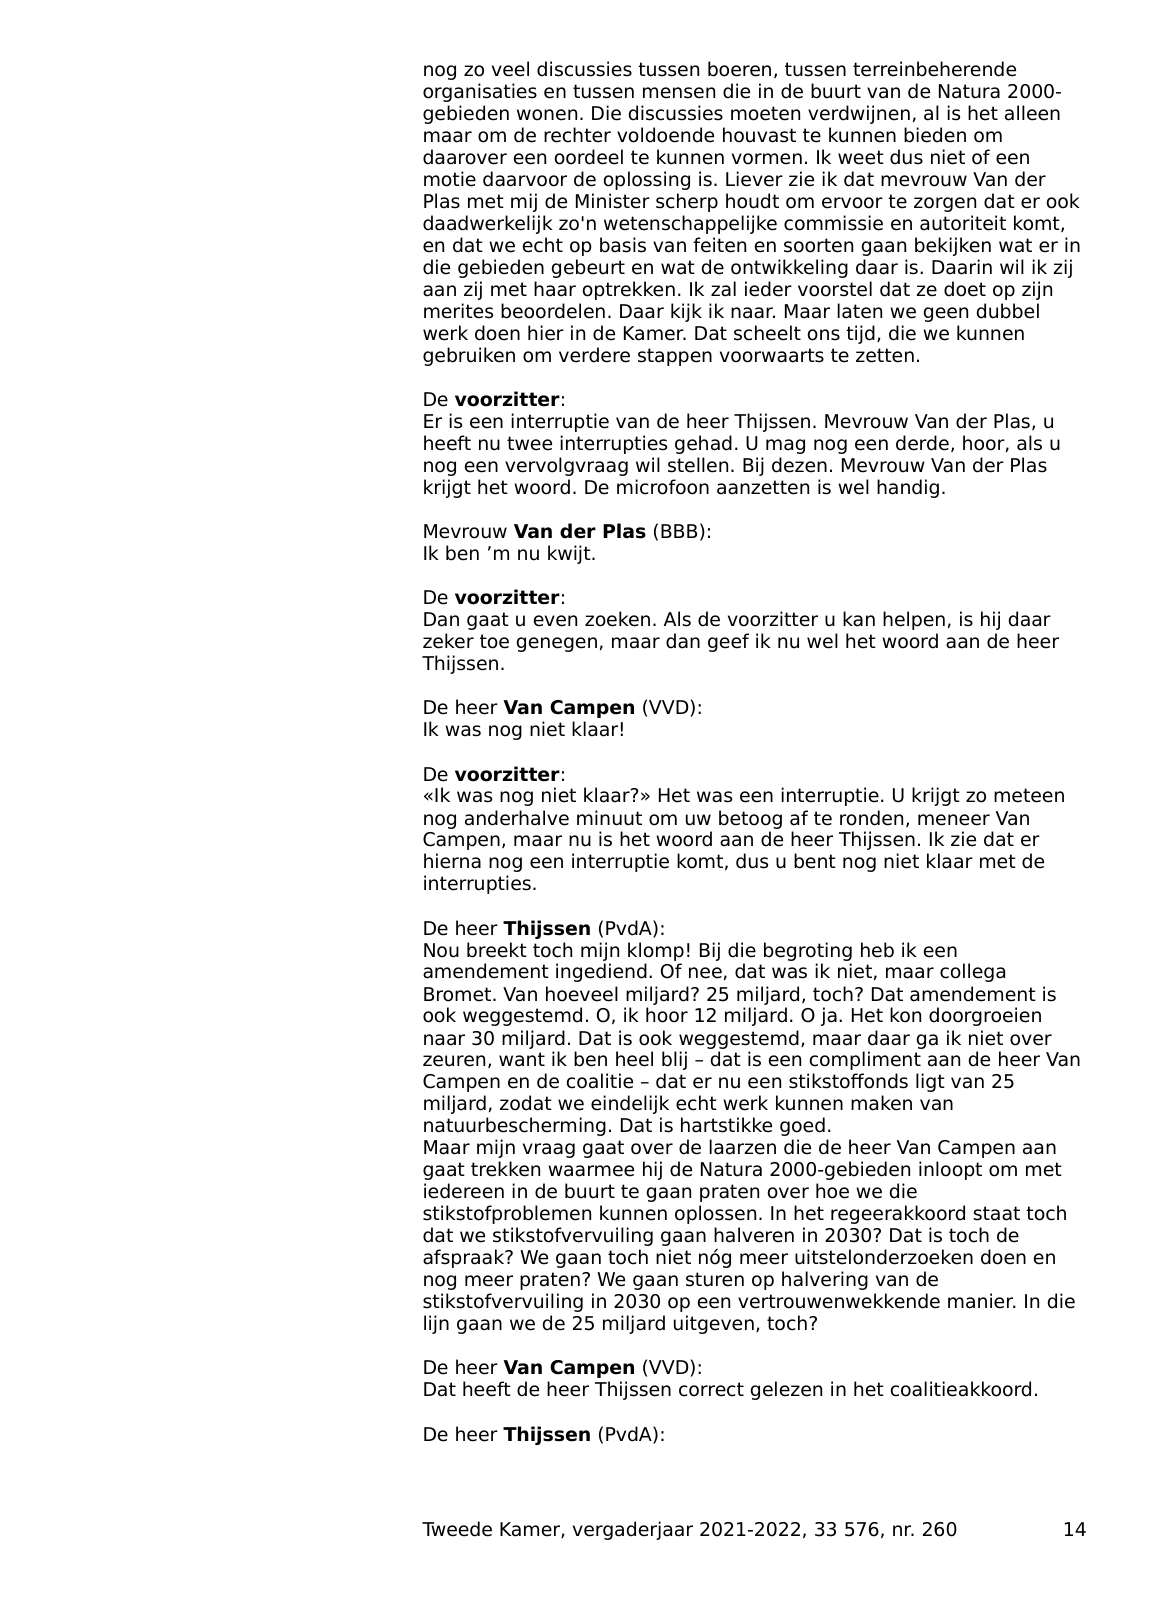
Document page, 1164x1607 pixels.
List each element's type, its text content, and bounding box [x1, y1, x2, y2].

text De heer Thijssen (PvdA): [422, 917, 1087, 939]
text De voorzitter: [422, 389, 1087, 411]
text De voorzitter: [422, 763, 1087, 785]
text Mevrouw Van der Plas (BBB): [422, 521, 1087, 543]
text Ik ben ’m nu kwijt. [422, 543, 1087, 565]
text Er is een interruptie van de heer Thijssen. Mevrouw Van der Plas, u heeft nu twee interrupties gehad. U mag nog een derde, hoor, als u nog een vervolgvraag wil stellen. Bij dezen. Mevrouw Van der Plas krijgt het woord. De microfoon aanzetten is wel handig. [422, 411, 1087, 499]
text Maar mijn vraag gaat over de laarzen die de heer Van Campen aan gaat trekken waarmee hij de Natura 2000-gebieden inloopt om met iedereen in de buurt te gaan praten over hoe we die stikstofproblemen kunnen oplossen. In het regeerakkoord staat toch dat we stikstofvervuiling gaan halveren in 2030? Dat is toch de afspraak? We gaan toch niet nóg meer uitstelonderzoeken doen en nog meer praten? We gaan sturen op halvering van de stikstofvervuiling in 2030 op een vertrouwenwekkende manier. In die lijn gaan we de 25 miljard uitgeven, toch? [422, 1137, 1087, 1335]
text De heer Thijssen (PvdA): [422, 1423, 1087, 1445]
text De voorzitter: [422, 587, 1087, 609]
text «Ik was nog niet klaar?» Het was een interruptie. U krijgt zo meteen nog anderhalve minuut om uw betoog af te ronden, meneer Van Campen, maar nu is het woord aan de heer Thijssen. Ik zie dat er hierna nog een interruptie komt, dus u bent nog niet klaar met de interrupties. [422, 785, 1087, 895]
text Nou breekt toch mijn klomp! Bij die begroting heb ik een amendement ingediend. Of nee, dat was ik niet, maar collega Bromet. Van hoeveel miljard? 25 miljard, toch? Dat amendement is ook weggestemd. O, ik hoor 12 miljard. O ja. Het kon doorgroeien naar 30 miljard. Dat is ook weggestemd, maar daar ga ik niet over zeuren, want ik ben heel blij – dat is een compliment aan de heer Van Campen en de coalitie – dat er nu een stikstoffonds ligt van 25 miljard, zodat we eindelijk echt werk kunnen maken van natuurbescherming. Dat is hartstikke goed. [422, 939, 1087, 1137]
text De heer Van Campen (VVD): [422, 697, 1087, 719]
text Dat heeft de heer Thijssen correct gelezen in het coalitieakkoord. [422, 1379, 1087, 1401]
text De heer Van Campen (VVD): [422, 1357, 1087, 1379]
text nog zo veel discussies tussen boeren, tussen terreinbeherende organisaties en tussen mensen die in de buurt van de Natura 2000-gebieden wonen. Die discussies moeten verdwijnen, al is het alleen maar om de rechter voldoende houvast te kunnen bieden om daarover een oordeel te kunnen vormen. Ik weet dus niet of een motie daarvoor de oplossing is. Liever zie ik dat mevrouw Van der Plas met mij de Minister scherp houdt om ervoor te zorgen dat er ook daadwerkelijk zo'n wetenschappelijke commissie en autoriteit komt, en dat we echt op basis van feiten en soorten gaan bekijken wat er in die gebieden gebeurt en wat de ontwikkeling daar is. Daarin wil ik zij aan zij met haar optrekken. Ik zal ieder voorstel dat ze doet op zijn merites beoordelen. Daar kijk ik naar. Maar laten we geen dubbel werk doen hier in de Kamer. Dat scheelt ons tijd, die we kunnen gebruiken om verdere stappen voorwaarts te zetten. [422, 59, 1087, 367]
text Ik was nog niet klaar! [422, 719, 1087, 741]
text Dan gaat u even zoeken. Als de voorzitter u kan helpen, is hij daar zeker toe genegen, maar dan geef ik nu wel het woord aan de heer Thijssen. [422, 609, 1087, 675]
